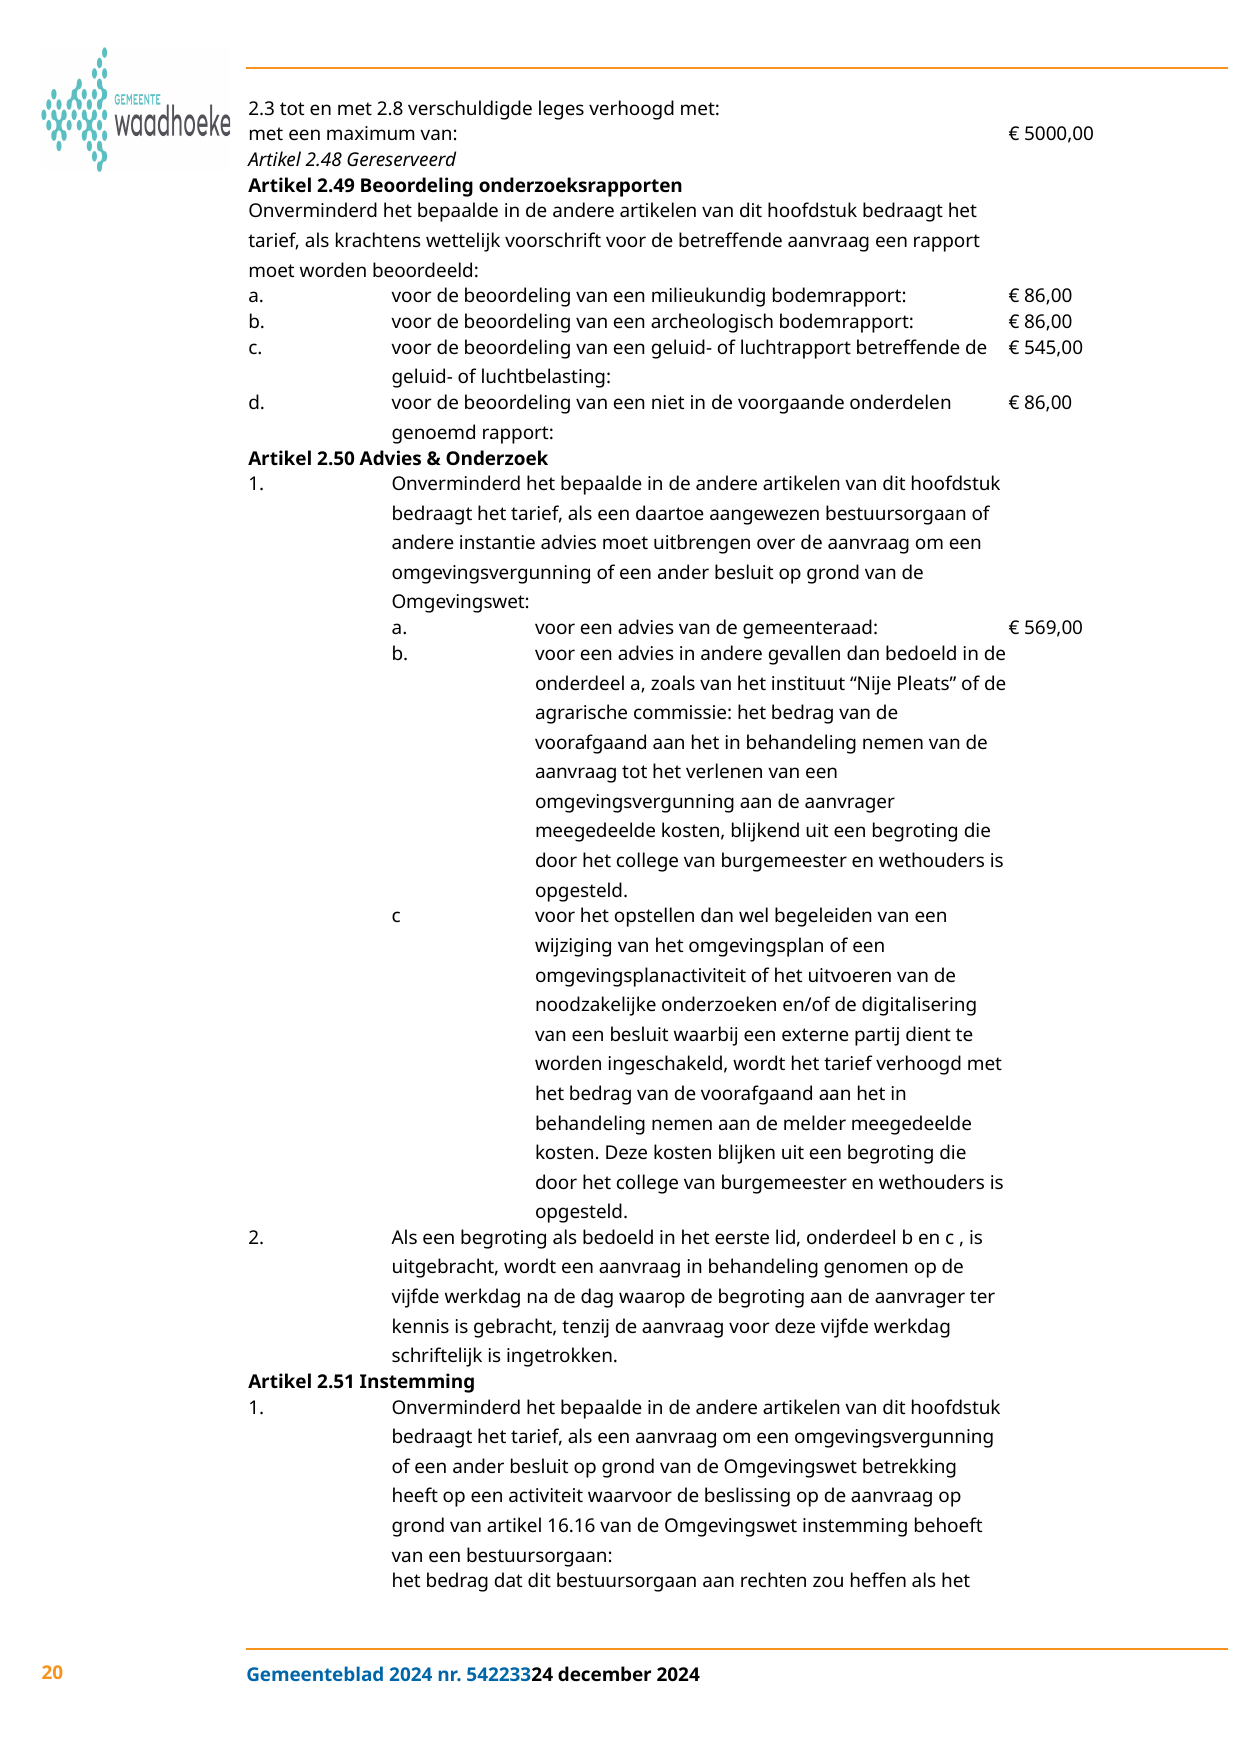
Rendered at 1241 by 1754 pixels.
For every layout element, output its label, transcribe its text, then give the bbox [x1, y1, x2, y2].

table_cell c. [248, 334, 391, 389]
table_cell [1008, 172, 1152, 198]
picture [41, 47, 231, 172]
table_cell voor een advies van de gemeenteraad: [535, 615, 1008, 640]
table_cell d. [248, 389, 391, 445]
table_cell Artikel 2.50 Advies & Onderzoek [248, 445, 1008, 470]
table_cell 2. [248, 1224, 391, 1368]
table_cell € 5000,00 [1008, 121, 1152, 146]
table_cell Artikel 2.48 Gereserveerd [248, 146, 1008, 172]
table_cell b. [391, 640, 535, 903]
table_cell [1008, 470, 1152, 614]
table_cell Onverminderd het bepaalde in de andere artikelen van dit hoofdstuk bedraagt het tarief, als krachtens wettelijk voorschrift voor de betreffende aanvraag een rapport moet worden beoordeeld: [248, 198, 1008, 283]
table_cell a. [248, 283, 391, 308]
table_cell [248, 640, 391, 903]
table_cell € 569,00 [1008, 615, 1152, 640]
table_cell € 86,00 [1008, 283, 1152, 308]
table_cell voor de beoordeling van een archeologisch bodemrapport: [391, 308, 1008, 334]
table_cell [1008, 445, 1152, 470]
table_cell [248, 1568, 391, 1593]
table_cell voor de beoordeling van een geluid- of luchtrapport betreffende de geluid- of luchtbelasting: [391, 334, 1008, 389]
table_cell [248, 903, 391, 1224]
table_cell het bedrag dat dit bestuursorgaan aan rechten zou heffen als het [391, 1568, 1008, 1593]
table_cell a. [391, 615, 535, 640]
table_cell voor de beoordeling van een milieukundig bodemrapport: [391, 283, 1008, 308]
table_cell Artikel 2.49 Beoordeling onderzoeksrapporten [248, 172, 1008, 198]
table_cell Onverminderd het bepaalde in de andere artikelen van dit hoofdstuk bedraagt het tarief, als een aanvraag om een omgevingsvergunning of een ander besluit op grond van de Omgevingswet betrekking heeft op een activiteit waarvoor de beslissing op de aanvraag op grond van artikel 16.16 van de Omgevingswet instemming behoeft van een bestuursorgaan: [391, 1394, 1008, 1568]
table_cell € 545,00 [1008, 334, 1152, 389]
table_cell [1008, 95, 1152, 121]
table_cell b. [248, 308, 391, 334]
table_cell Artikel 2.51 Instemming [248, 1368, 1008, 1394]
table_cell met een maximum van: [248, 121, 1008, 146]
table_cell [1008, 640, 1152, 903]
table_cell [248, 615, 391, 640]
table_cell [1008, 1394, 1152, 1568]
table_cell 1. [248, 470, 391, 614]
table_cell € 86,00 [1008, 389, 1152, 445]
table_cell [1008, 146, 1152, 172]
table_cell Onverminderd het bepaalde in de andere artikelen van dit hoofdstuk bedraagt het tarief, als een daartoe aangewezen bestuursorgaan of andere instantie advies moet uitbrengen over de aanvraag om een omgevingsvergunning of een ander besluit op grond van de Omgevingswet: [391, 470, 1008, 614]
table_cell Als een begroting als bedoeld in het eerste lid, onderdeel b en c , is uitgebracht, wordt een aanvraag in behandeling genomen op de vijfde werkdag na de dag waarop de begroting aan de aanvrager ter kennis is gebracht, tenzij de aanvraag voor deze vijfde werkdag schriftelijk is ingetrokken. [391, 1224, 1008, 1368]
table_cell 1. [248, 1394, 391, 1568]
table_cell € 86,00 [1008, 308, 1152, 334]
table_cell [1008, 198, 1152, 283]
table_cell 2.3 tot en met 2.8 verschuldigde leges verhoogd met: [248, 95, 1008, 121]
table_cell [1008, 1568, 1152, 1593]
table_cell voor een advies in andere gevallen dan bedoeld in de onderdeel a, zoals van het instituut “Nije Pleats” of de agrarische commissie: het bedrag van de voorafgaand aan het in behandeling nemen van de aanvraag tot het verlenen van een omgevingsvergunning aan de aanvrager meegedeelde kosten, blijkend uit een begroting die door het college van burgemeester en wethouders is opgesteld. [535, 640, 1008, 903]
table_cell [1008, 1224, 1152, 1368]
table_cell [1008, 903, 1152, 1224]
table_cell [1008, 1368, 1152, 1394]
table_cell voor het opstellen dan wel begeleiden van een wijziging van het omgevingsplan of een omgevingsplanactiviteit of het uitvoeren van de noodzakelijke onderzoeken en/of de digitalisering van een besluit waarbij een externe partij dient te worden ingeschakeld, wordt het tarief verhoogd met het bedrag van de voorafgaand aan het in behandeling nemen aan de melder meegedeelde kosten. Deze kosten blijken uit een begroting die door het college van burgemeester en wethouders is opgesteld. [535, 903, 1008, 1224]
table_cell voor de beoordeling van een niet in de voorgaande onderdelen genoemd rapport: [391, 389, 1008, 445]
table_cell c [391, 903, 535, 1224]
